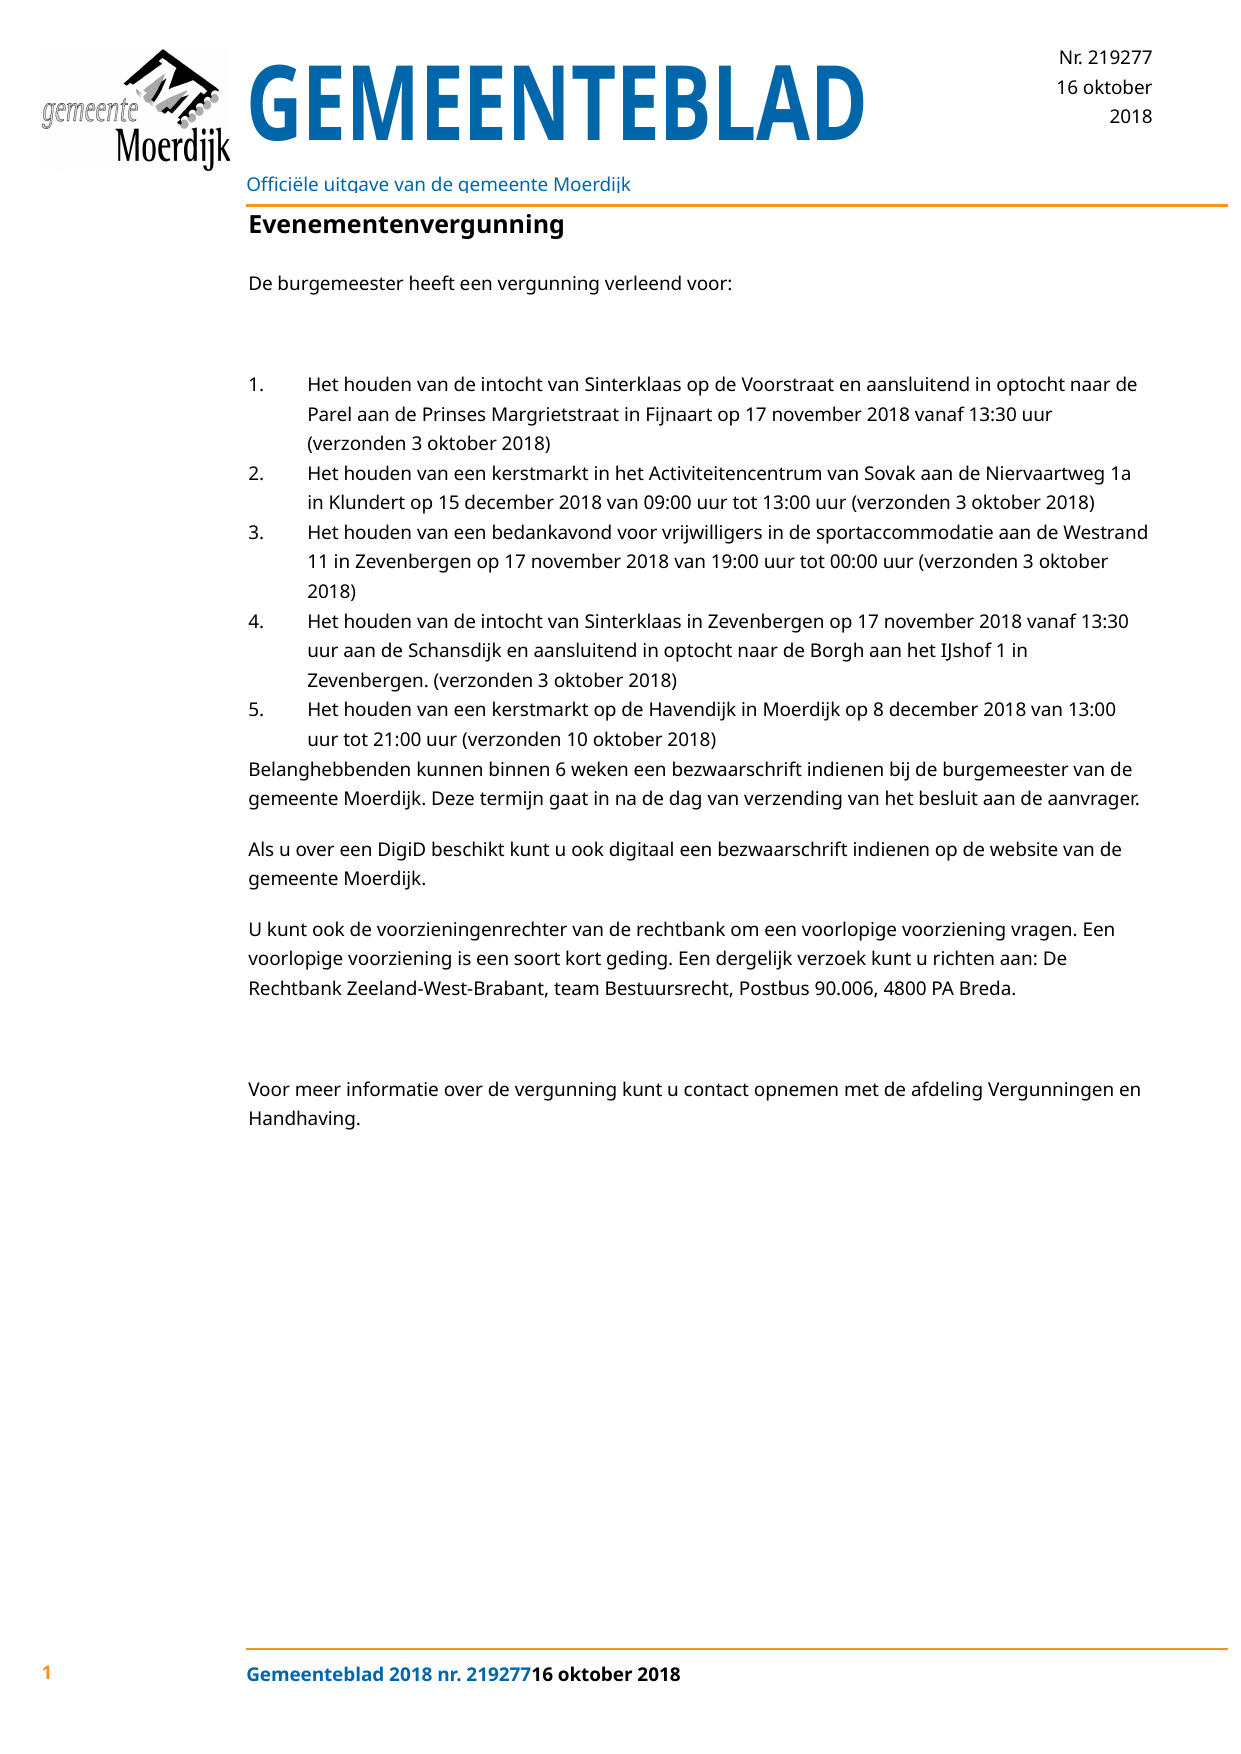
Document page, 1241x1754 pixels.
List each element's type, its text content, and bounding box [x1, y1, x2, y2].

text Belanghebbenden kunnen binnen 6 weken een bezwaarschrift indienen bij de burgemeester van de gemeente Moerdijk. Deze termijn gaat in na de dag van verzending van het besluit aan de aanvrager. [248, 756, 1152, 811]
text Evenementenvergunning [248, 207, 1152, 241]
list Het houden van de intocht van Sinterklaas in Zevenbergen op 17 november 2018 vanaf 13:30 uur aan de Schansdijk en aansluitend in optocht naar de Borgh aan het IJshof 1 in Zevenbergen. (verzonden 3 oktober 2018) [248, 608, 1152, 693]
list Het houden van een kerstmarkt in het Activiteitencentrum van Sovak aan de Niervaartweg 1a in Klundert op 15 december 2018 van 09:00 uur tot 13:00 uur (verzonden 3 oktober 2018) [248, 460, 1152, 515]
list Het houden van de intocht van Sinterklaas op de Voorstraat en aansluitend in optocht naar de Parel aan de Prinses Margrietstraat in Fijnaart op 17 november 2018 vanaf 13:30 uur (verzonden 3 oktober 2018) [248, 371, 1152, 456]
list Het houden van een bedankavond voor vrijwilligers in de sportaccommodatie aan de Westrand 11 in Zevenbergen op 17 november 2018 van 19:00 uur tot 00:00 uur (verzonden 3 oktober 2018) [248, 519, 1152, 604]
text Als u over een DigiD beschikt kunt u ook digitaal een bezwaarschrift indienen op de website van de gemeente Moerdijk. [248, 836, 1152, 891]
text Voor meer informatie over de vergunning kunt u contact opnemen met de afdeling Vergunningen en Handhaving. [248, 1076, 1152, 1131]
picture [41, 47, 231, 172]
list Het houden van een kerstmarkt op de Havendijk in Moerdijk op 8 december 2018 van 13:00 uur tot 21:00 uur (verzonden 10 oktober 2018) [248, 697, 1152, 752]
text U kunt ook de voorzieningenrechter van de rechtbank om een voorlopige voorziening vragen. Een voorlopige voorziening is een soort kort geding. Een dergelijk verzoek kunt u richten aan: De Rechtbank Zeeland-West-Brabant, team Bestuursrecht, Postbus 90.006, 4800 PA Breda. [248, 916, 1152, 1001]
text De burgemeester heeft een ­vergunning verleend voor: [248, 270, 1152, 296]
